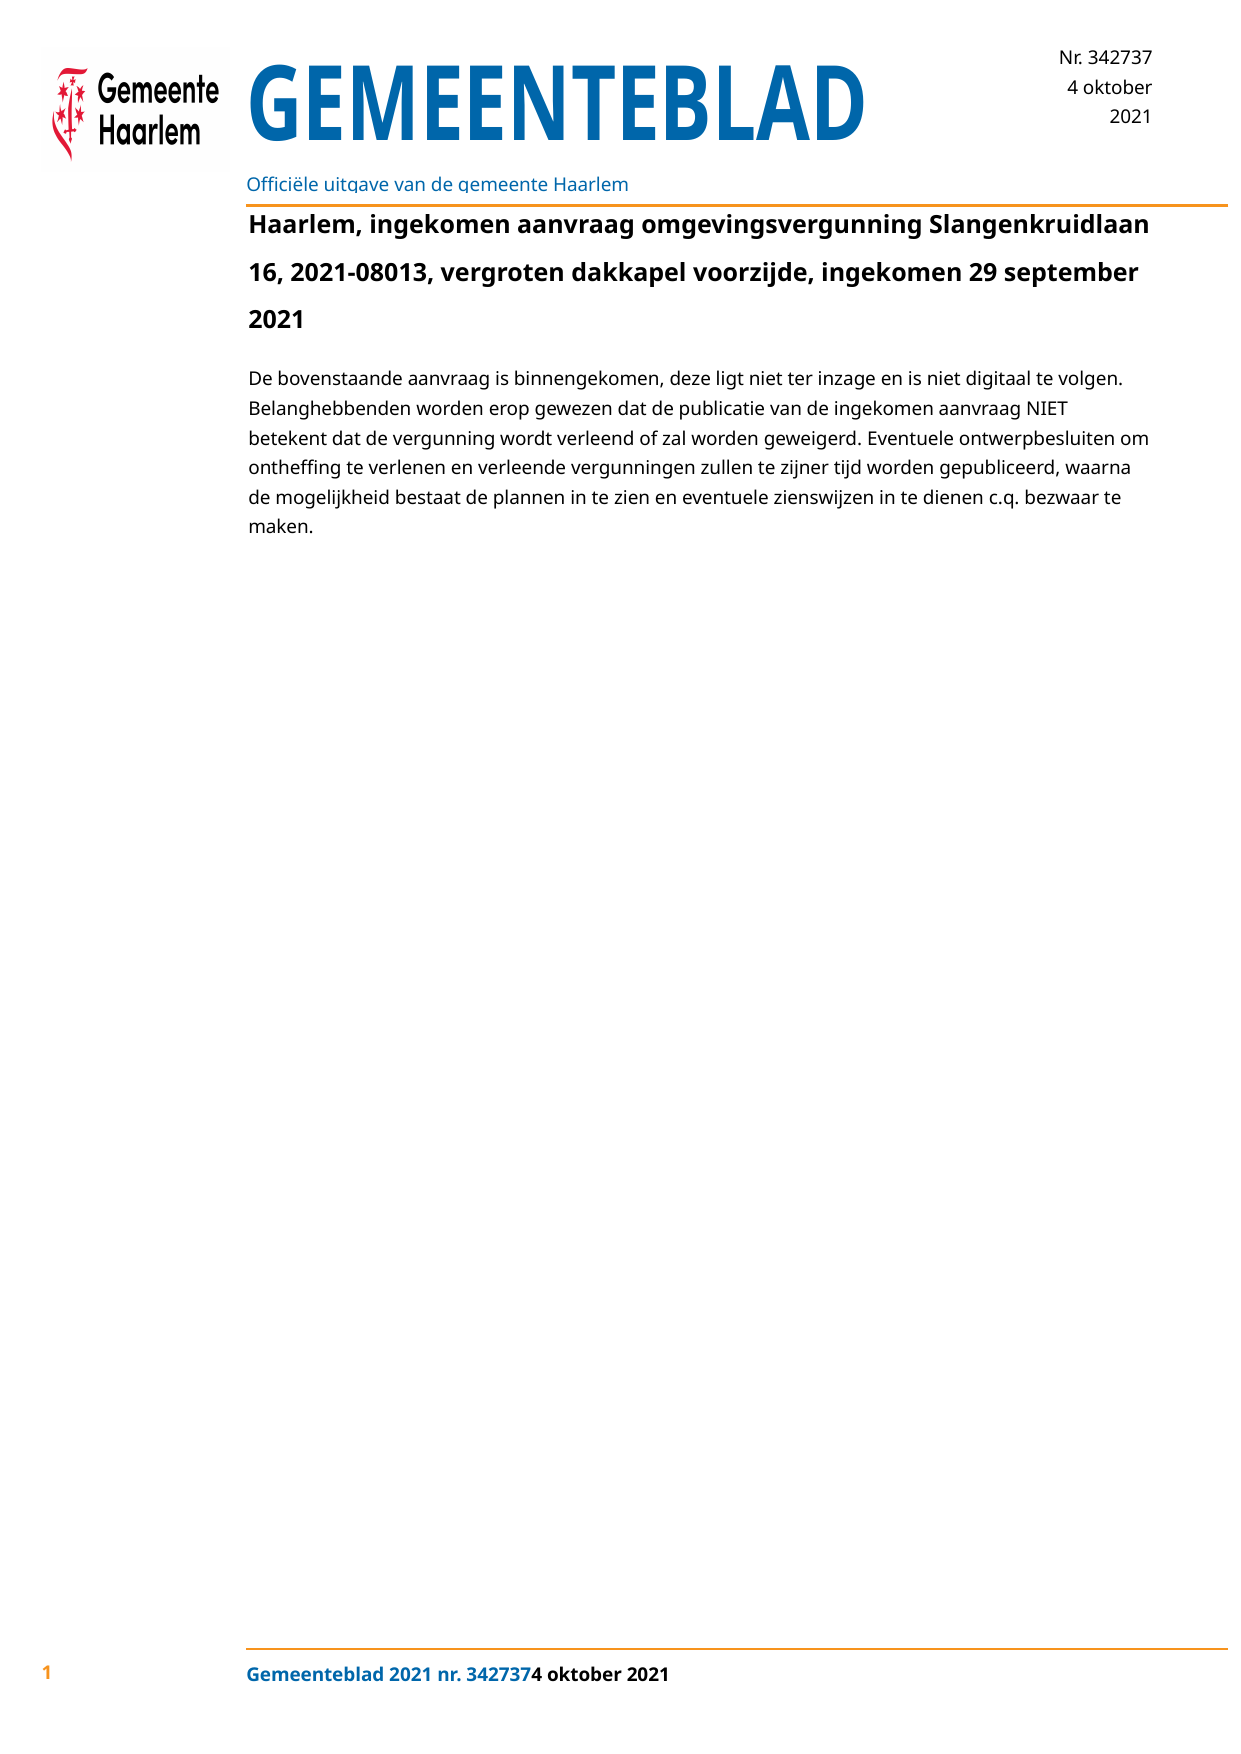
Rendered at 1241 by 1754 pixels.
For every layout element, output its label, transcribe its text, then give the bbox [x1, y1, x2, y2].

text De bovenstaande aanvraag is binnengekomen, deze ligt niet ter inzage en is niet digitaal te volgen. Belanghebbenden worden erop gewezen dat de publicatie van de ingekomen aanvraag NIET betekent dat de vergunning wordt verleend of zal worden geweigerd. Eventuele ontwerpbesluiten om ontheffing te verlenen en verleende vergunningen zullen te zijner tijd worden gepubliceerd, waarna de mogelijkheid bestaat de plannen in te zien en eventuele zienswijzen in te dienen c.q. bezwaar te maken. [248, 366, 1152, 539]
picture [41, 47, 231, 172]
text Haarlem, ingekomen aanvraag omgevingsvergunning Slangenkruidlaan 16, 2021-08013, vergroten dakkapel voorzijde, ingekomen 29 september 2021 [248, 207, 1152, 336]
